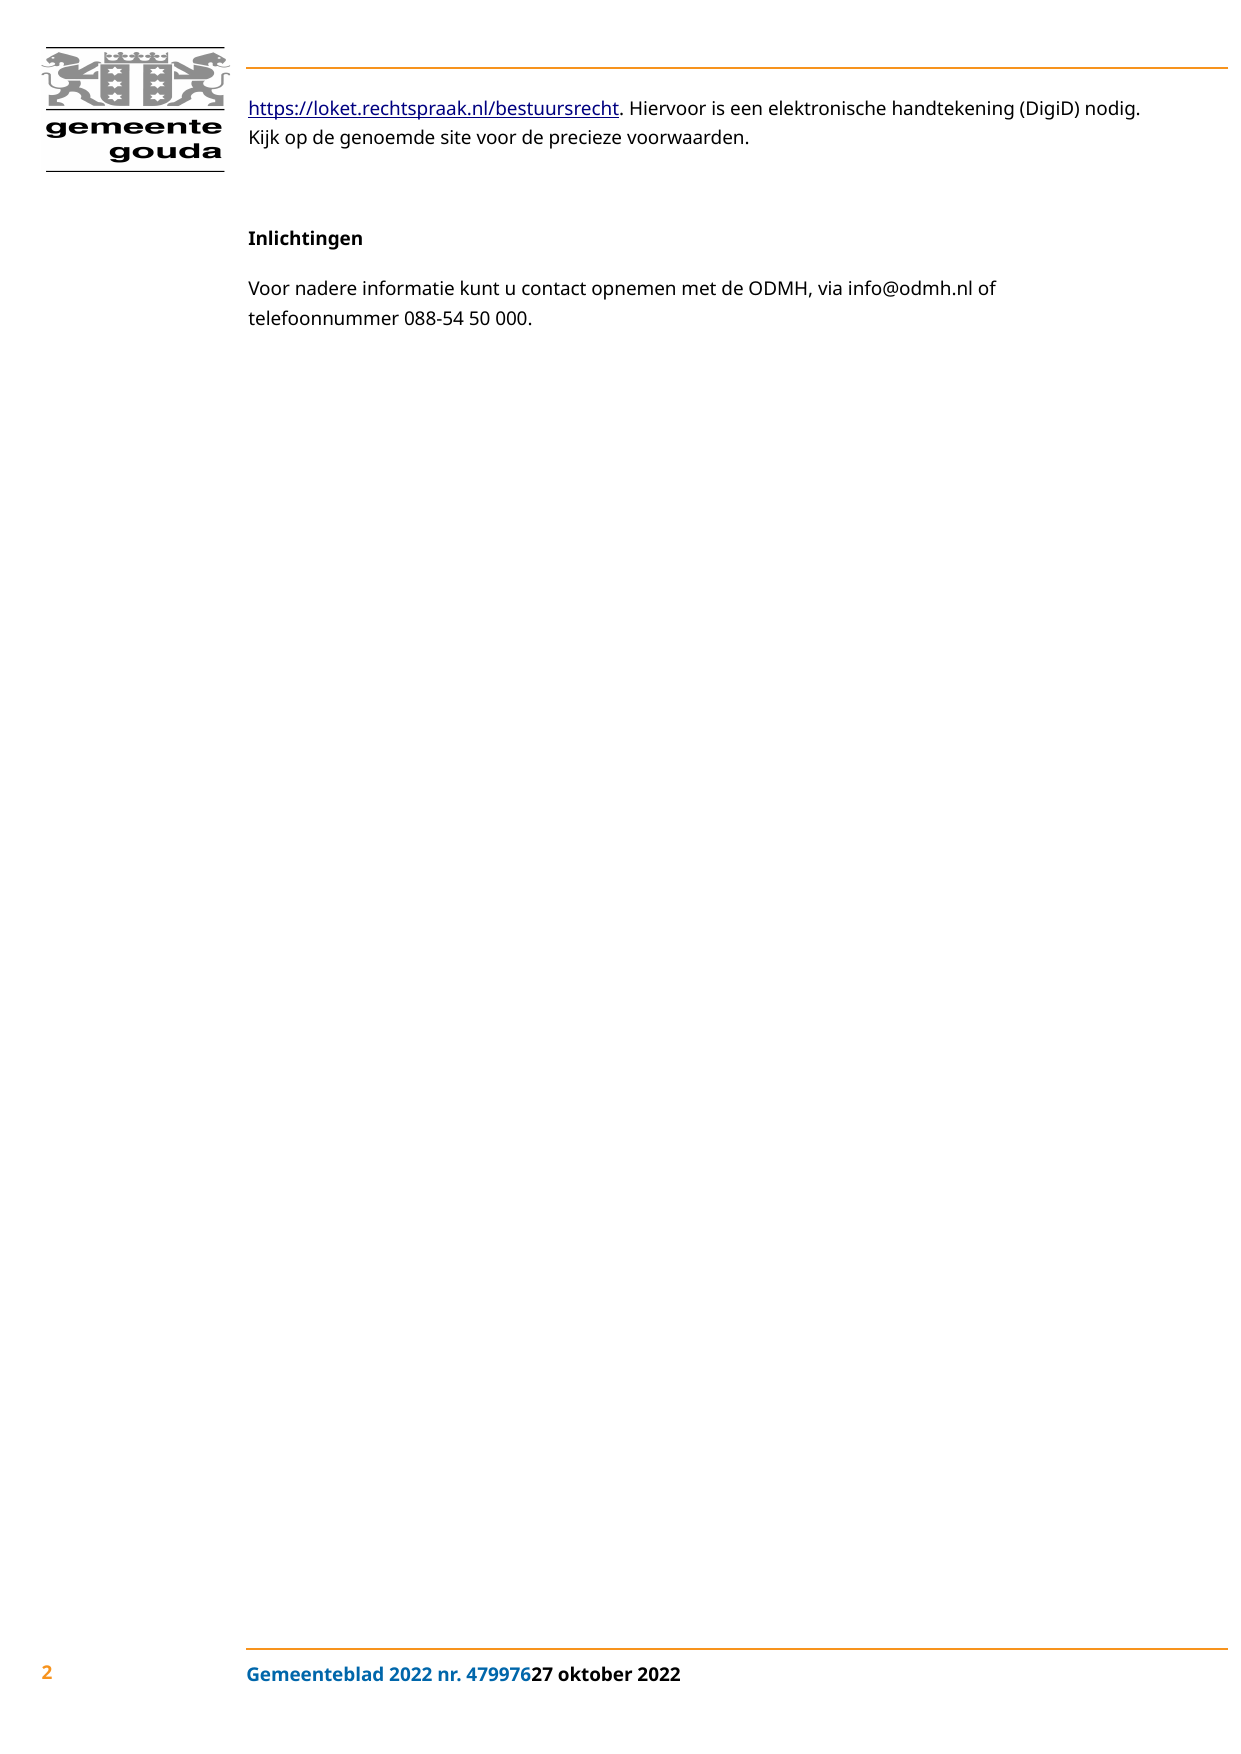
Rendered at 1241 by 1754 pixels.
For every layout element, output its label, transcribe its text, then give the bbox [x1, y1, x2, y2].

text Voor nadere informatie kunt u contact opnemen met de ODMH, via info@odmh.nl of telefoonnummer 088-54 50 000. [248, 276, 1152, 331]
picture [41, 47, 231, 172]
text Inlichtingen [248, 225, 1152, 251]
text https://loket.rechtspraak.nl/bestuursrecht. Hiervoor is een elektronische handtekening (DigiD) nodig. Kijk op de genoemde site voor de precieze voorwaarden. [248, 95, 1152, 150]
